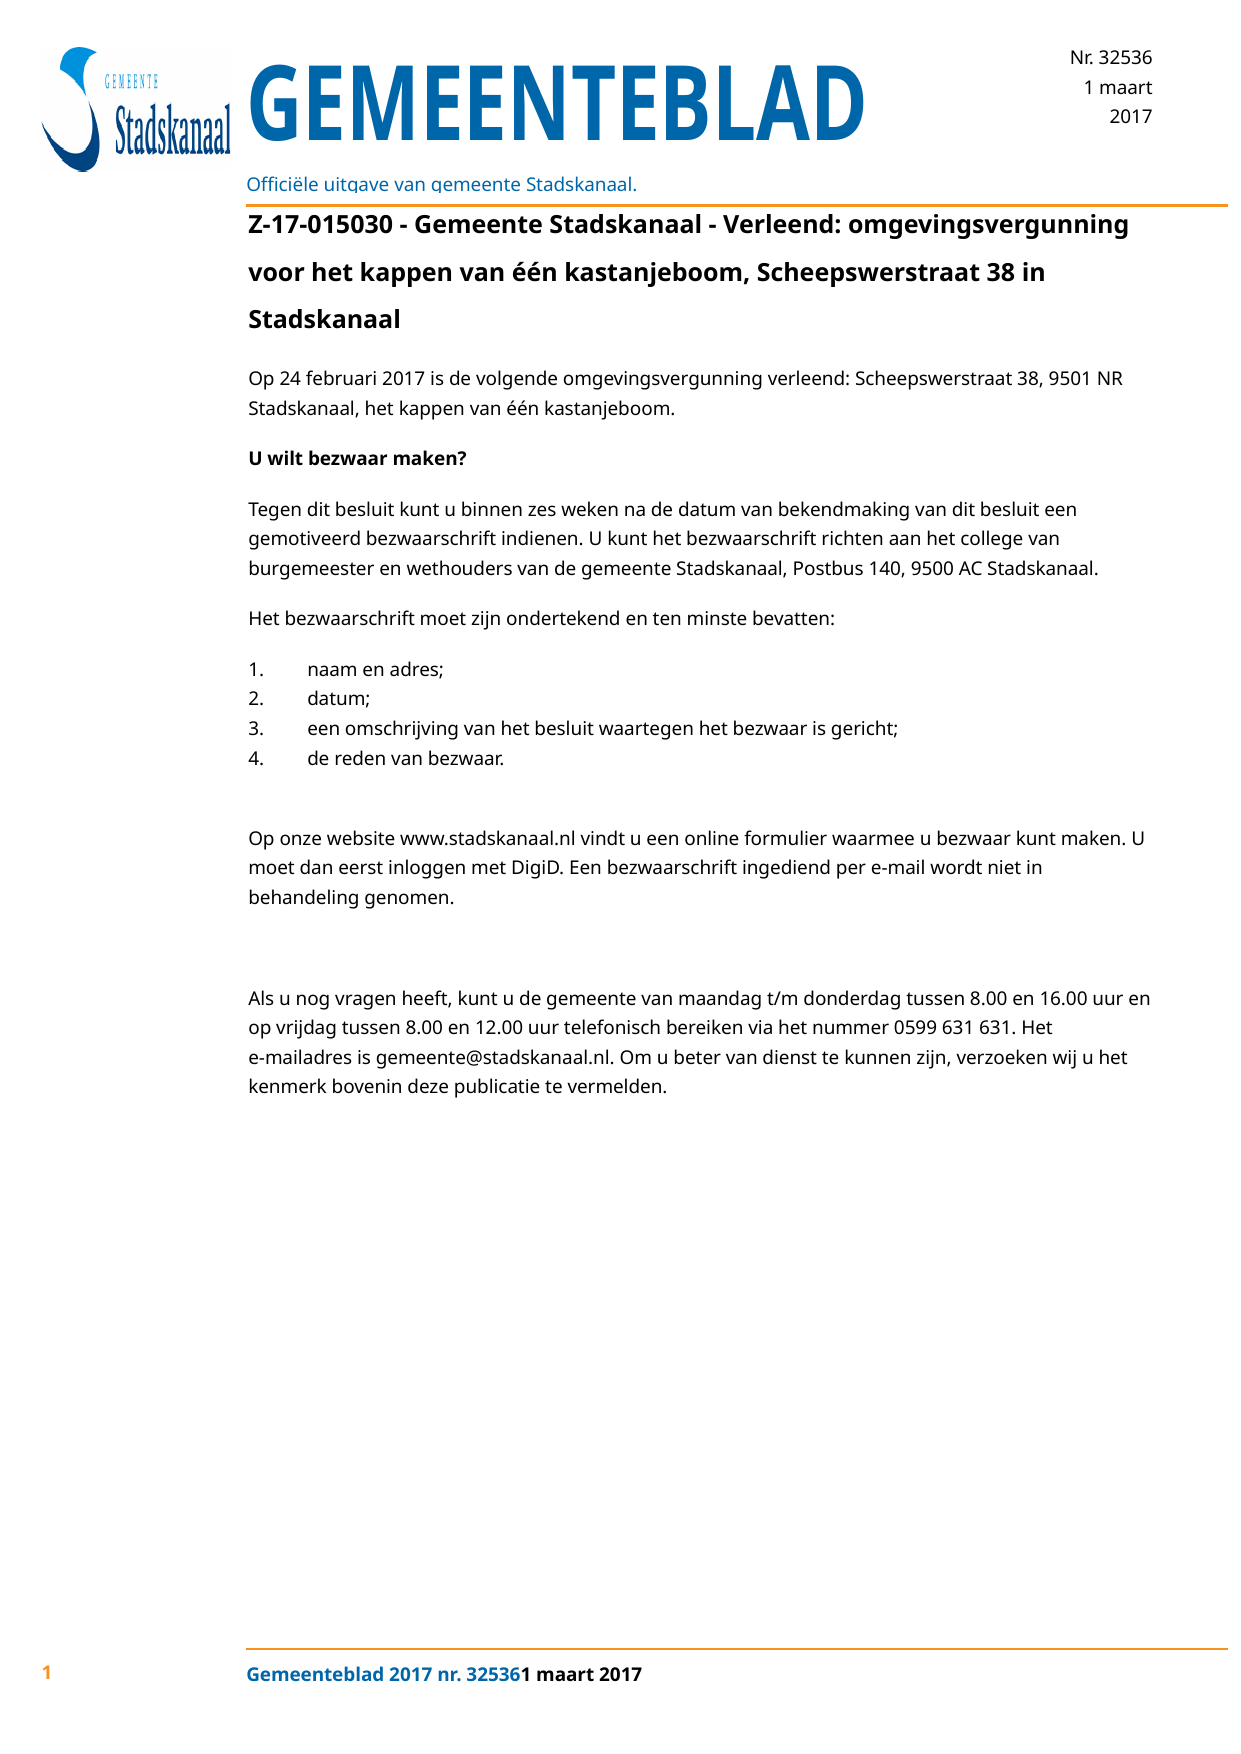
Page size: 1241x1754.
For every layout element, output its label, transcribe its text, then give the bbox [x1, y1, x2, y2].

text Het bezwaarschrift moet zijn ondertekend en ten minste bevatten: [248, 606, 1152, 631]
list een omschrijving van het besluit waartegen het bezwaar is gericht; [248, 715, 1152, 741]
list naam en adres; [248, 656, 1152, 682]
text U wilt bezwaar maken? [248, 446, 1152, 471]
text Op 24 februari 2017 is de volgende omgevingsvergunning verleend: Scheepswerstraat 38, 9501 NR Stadskanaal, het kappen van één kastanjeboom. [248, 366, 1152, 421]
text Op onze website www.stadskanaal.nl vindt u een online formulier waarmee u bezwaar kunt maken. U moet dan eerst inloggen met DigiD. Een bezwaarschrift ingediend per e-mail wordt niet in behandeling genomen. [248, 825, 1152, 909]
text Z-17-015030 - Gemeente Stadskanaal - Verleend: omgevingsvergunning voor het kappen van één kastanjeboom, Scheepswerstraat 38 in Stadskanaal [248, 207, 1152, 336]
text Als u nog vragen heeft, kunt u de gemeente van maandag t/m donderdag tussen 8.00 en 16.00 uur en op vrijdag tussen 8.00 en 12.00 uur telefonisch bereiken via het nummer 0599 631 631. Het e‑mailadres is gemeente@stadskanaal.nl. Om u beter van dienst te kunnen zijn, verzoeken wij u het kenmerk bovenin deze publicatie te vermelden. [248, 985, 1152, 1099]
picture [41, 47, 231, 172]
text Tegen dit besluit kunt u binnen zes weken na de datum van bekendmaking van dit besluit een gemotiveerd bezwaarschrift indienen. U kunt het bezwaarschrift richten aan het college van burgemeester en wethouders van de gemeente Stadskanaal, Postbus 140, 9500 AC Stadskanaal. [248, 496, 1152, 581]
list datum; [248, 686, 1152, 711]
list de reden van bezwaar. [248, 745, 1152, 770]
